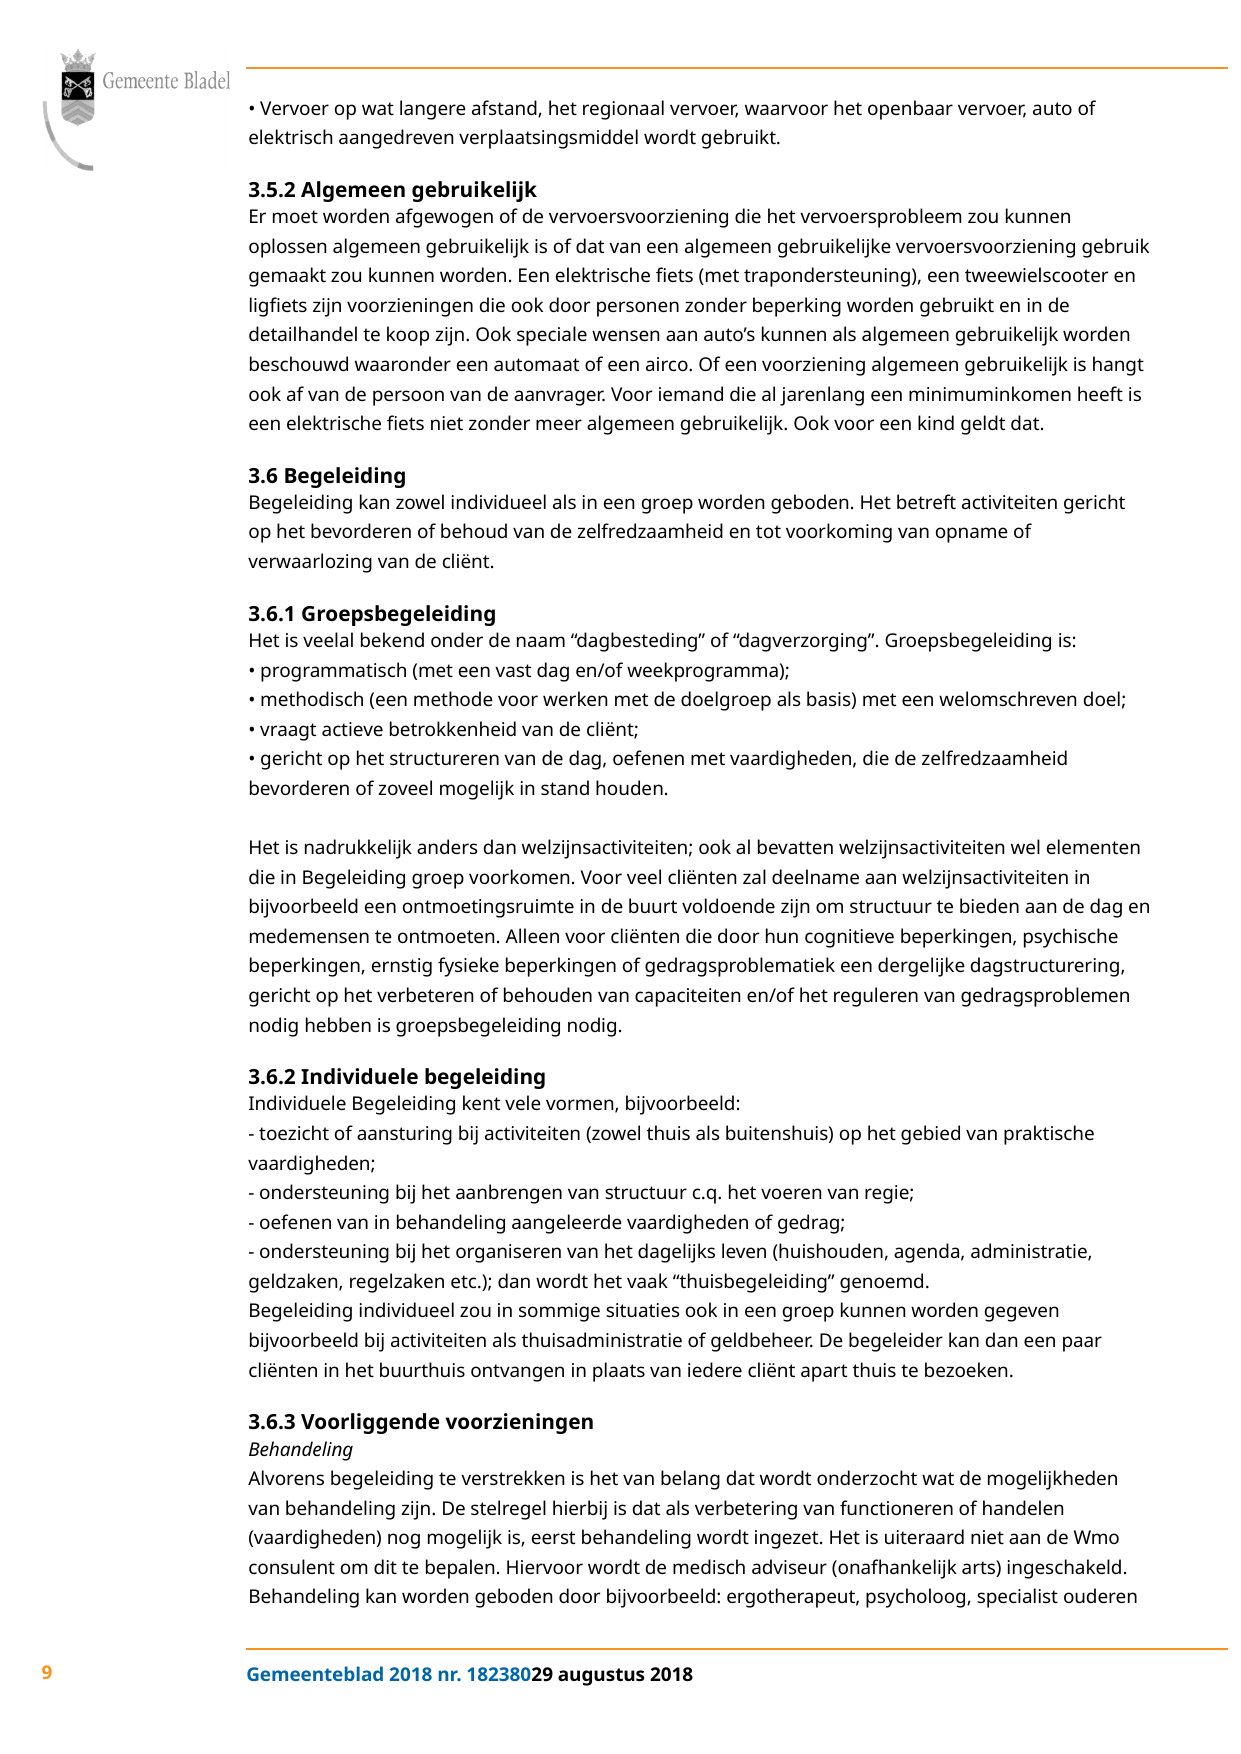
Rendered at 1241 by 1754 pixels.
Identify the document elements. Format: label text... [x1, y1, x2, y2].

text • methodisch (een methode voor werken met de doelgroep als basis) met een welomschreven doel; [248, 686, 1152, 712]
text - oefenen van in behandeling aangeleerde vaardigheden of gedrag; [248, 1209, 1152, 1235]
text • programmatisch (met een vast dag en/of weekprogramma); [248, 657, 1152, 682]
picture [41, 47, 231, 172]
text 3.6 Begeleiding [248, 461, 1152, 489]
text 3.6.2 Individuele begeleiding [248, 1062, 1152, 1091]
text Individuele Begeleiding kent vele vormen, bijvoorbeeld: [248, 1091, 1152, 1116]
text 3.6.3 Voorliggende voorzieningen [248, 1407, 1152, 1436]
text - ondersteuning bij het aanbrengen van structuur c.q. het voeren van regie; [248, 1179, 1152, 1205]
text Het is veelal bekend onder de naam “dagbesteding” of “dagverzorging”. Groepsbegeleiding is: [248, 627, 1152, 653]
text - toezicht of aansturing bij activiteiten (zowel thuis als buitenshuis) op het gebied van praktische vaardigheden; [248, 1120, 1152, 1176]
text 3.6.1 Groepsbegeleiding [248, 599, 1152, 627]
text Alvorens begeleiding te verstrekken is het van belang dat wordt onderzocht wat de mogelijkheden van behandeling zijn. De stelregel hierbij is dat als verbetering van functioneren of handelen (vaardigheden) nog mogelijk is, eerst behandeling wordt ingezet. Het is uiteraard niet aan de Wmo consulent om dit te bepalen. Hiervoor wordt de medisch adviseur (onafhankelijk arts) ingeschakeld. Behandeling kan worden geboden door bijvoorbeeld: ergotherapeut, psycholoog, specialist ouderen [248, 1465, 1152, 1609]
text 3.5.2 Algemeen gebruikelijk [248, 175, 1152, 203]
text • gericht op het structureren van de dag, oefenen met vaardigheden, die de zelfredzaamheid bevorderen of zoveel mogelijk in stand houden. [248, 746, 1152, 801]
text Begeleiding kan zowel individueel als in een groep worden geboden. Het betreft activiteiten gericht op het bevorderen of behoud van de zelfredzaamheid en tot voorkoming van opname of verwaarlozing van de cliënt. [248, 489, 1152, 574]
text • Vervoer op wat langere afstand, het regionaal vervoer, waarvoor het openbaar vervoer, auto of elektrisch aangedreven verplaatsingsmiddel wordt gebruikt. [248, 95, 1152, 150]
text - ondersteuning bij het organiseren van het dagelijks leven (huishouden, agenda, administratie, geldzaken, regelzaken etc.); dan wordt het vaak “thuisbegeleiding” genoemd. [248, 1238, 1152, 1294]
text • vraagt actieve betrokkenheid van de cliënt; [248, 716, 1152, 742]
text Behandeling [248, 1436, 1152, 1461]
text Begeleiding individueel zou in sommige situaties ook in een groep kunnen worden gegeven bijvoorbeeld bij activiteiten als thuisadministratie of geldbeheer. De begeleider kan dan een paar cliënten in het buurthuis ontvangen in plaats van iedere cliënt apart thuis te bezoeken. [248, 1298, 1152, 1383]
text Het is nadrukkelijk anders dan welzijnsactiviteiten; ook al bevatten welzijnsactiviteiten wel elementen die in Begeleiding groep voorkomen. Voor veel cliënten zal deelname aan welzijnsactiviteiten in bijvoorbeeld een ontmoetingsruimte in de buurt voldoende zijn om structuur te bieden aan de dag en medemensen te ontmoeten. Alleen voor cliënten die door hun cognitieve beperkingen, psychische beperkingen, ernstig fysieke beperkingen of gedragsproblematiek een dergelijke dagstructurering, gericht op het verbeteren of behouden van capaciteiten en/of het reguleren van gedragsproblemen nodig hebben is groepsbegeleiding nodig. [248, 834, 1152, 1037]
text Er moet worden afgewogen of de vervoersvoorziening die het vervoersprobleem zou kunnen oplossen algemeen gebruikelijk is of dat van een algemeen gebruikelijke vervoersvoorziening gebruik gemaakt zou kunnen worden. Een elektrische fiets (met trapondersteuning), een tweewielscooter en ligfiets zijn voorzieningen die ook door personen zonder beperking worden gebruikt en in de detailhandel te koop zijn. Ook speciale wensen aan auto’s kunnen als algemeen gebruikelijk worden beschouwd waaronder een automaat of een airco. Of een voorziening algemeen gebruikelijk is hangt ook af van de persoon van de aanvrager. Voor iemand die al jarenlang een minimuminkomen heeft is een elektrische fiets niet zonder meer algemeen gebruikelijk. Ook voor een kind geldt dat. [248, 203, 1152, 436]
